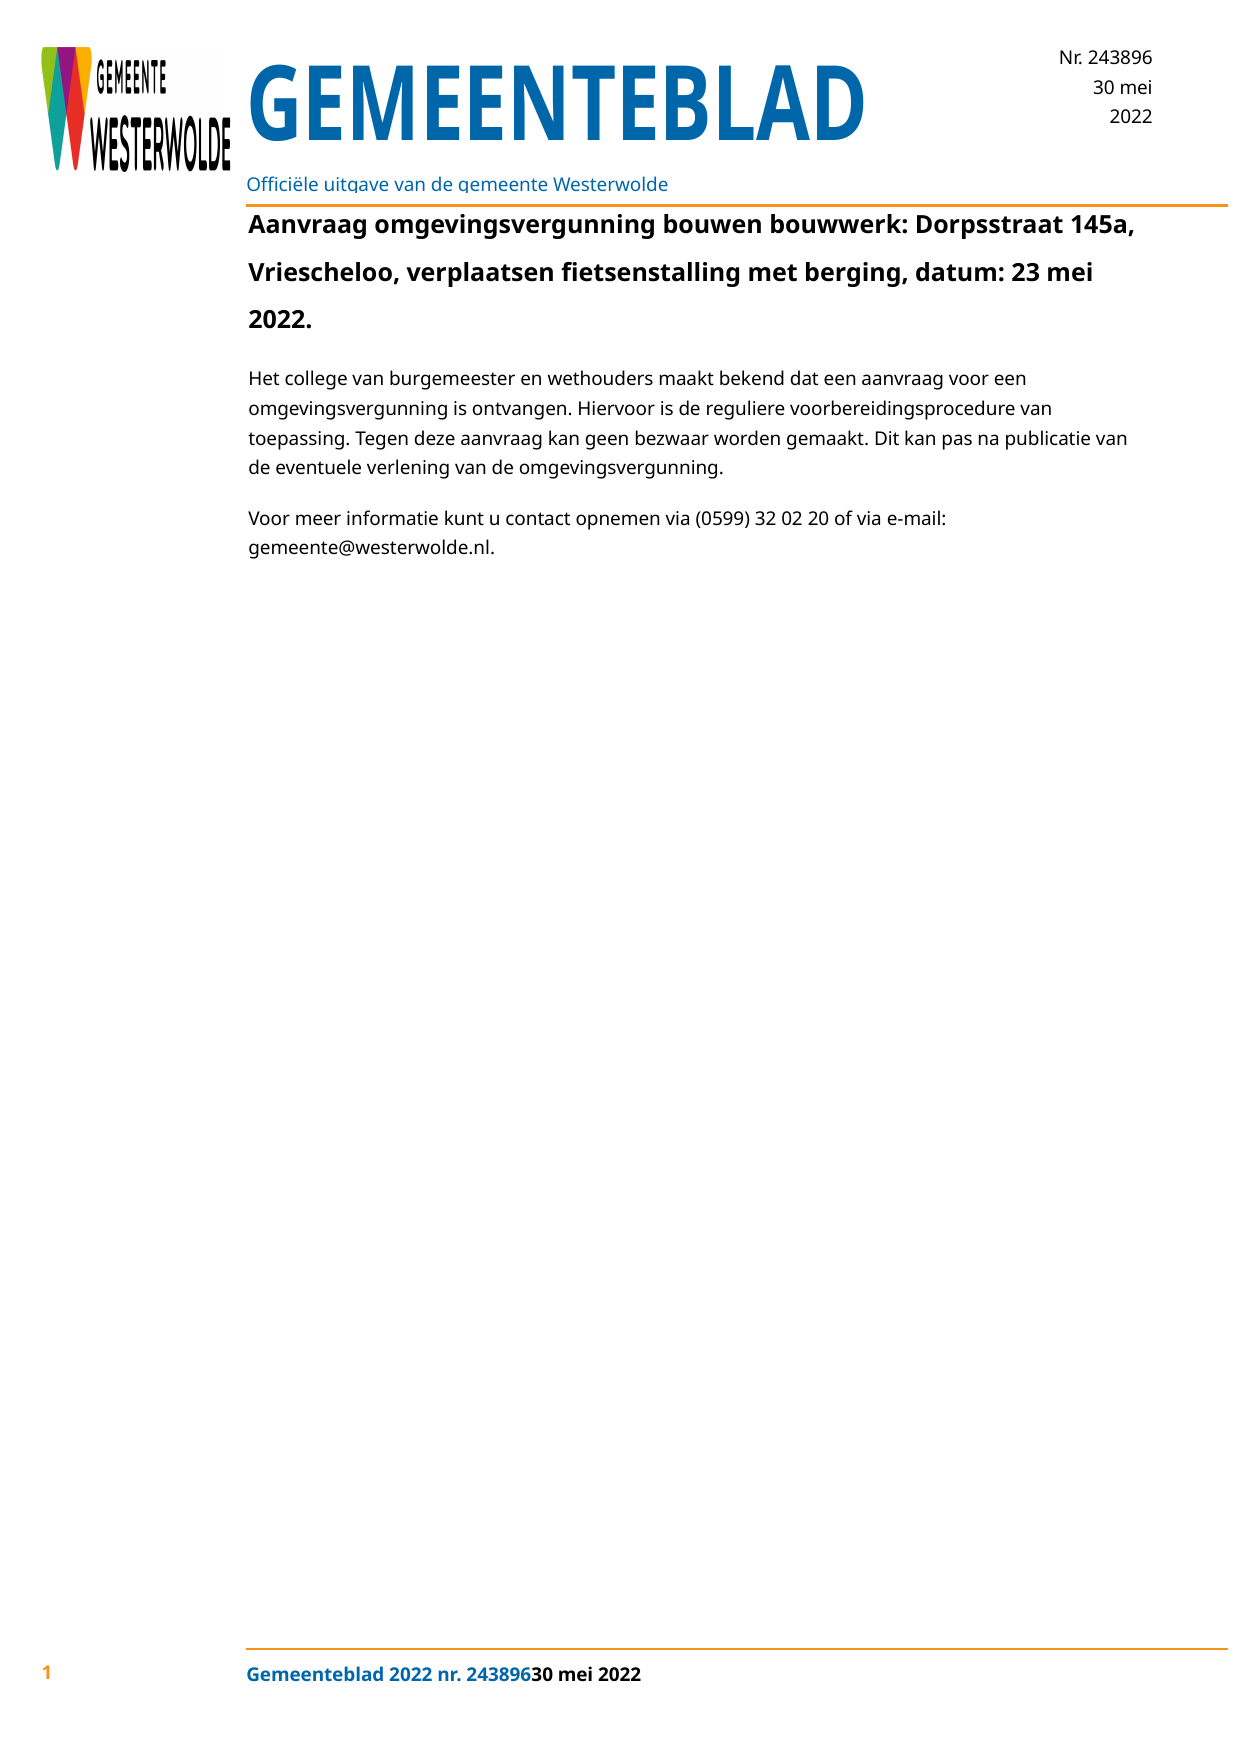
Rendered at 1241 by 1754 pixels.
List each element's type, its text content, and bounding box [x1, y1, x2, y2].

text Aanvraag omgevingsvergunning bouwen bouwwerk: Dorpsstraat 145a, Vriescheloo, verplaatsen fietsenstalling met berging, datum: 23 mei 2022. [248, 207, 1152, 336]
picture [41, 47, 231, 172]
text Voor meer informatie kunt u contact opnemen via (0599) 32 02 20 of via e-mail: gemeente@westerwolde.nl. [248, 505, 1152, 560]
text Het college van burgemeester en wethouders maakt bekend dat een aanvraag voor een omgevingsvergunning is ontvangen. Hiervoor is de reguliere voorbereidingsprocedure van toepassing. Tegen deze aanvraag kan geen bezwaar worden gemaakt. Dit kan pas na publicatie van de eventuele verlening van de omgevingsvergunning. [248, 366, 1152, 480]
